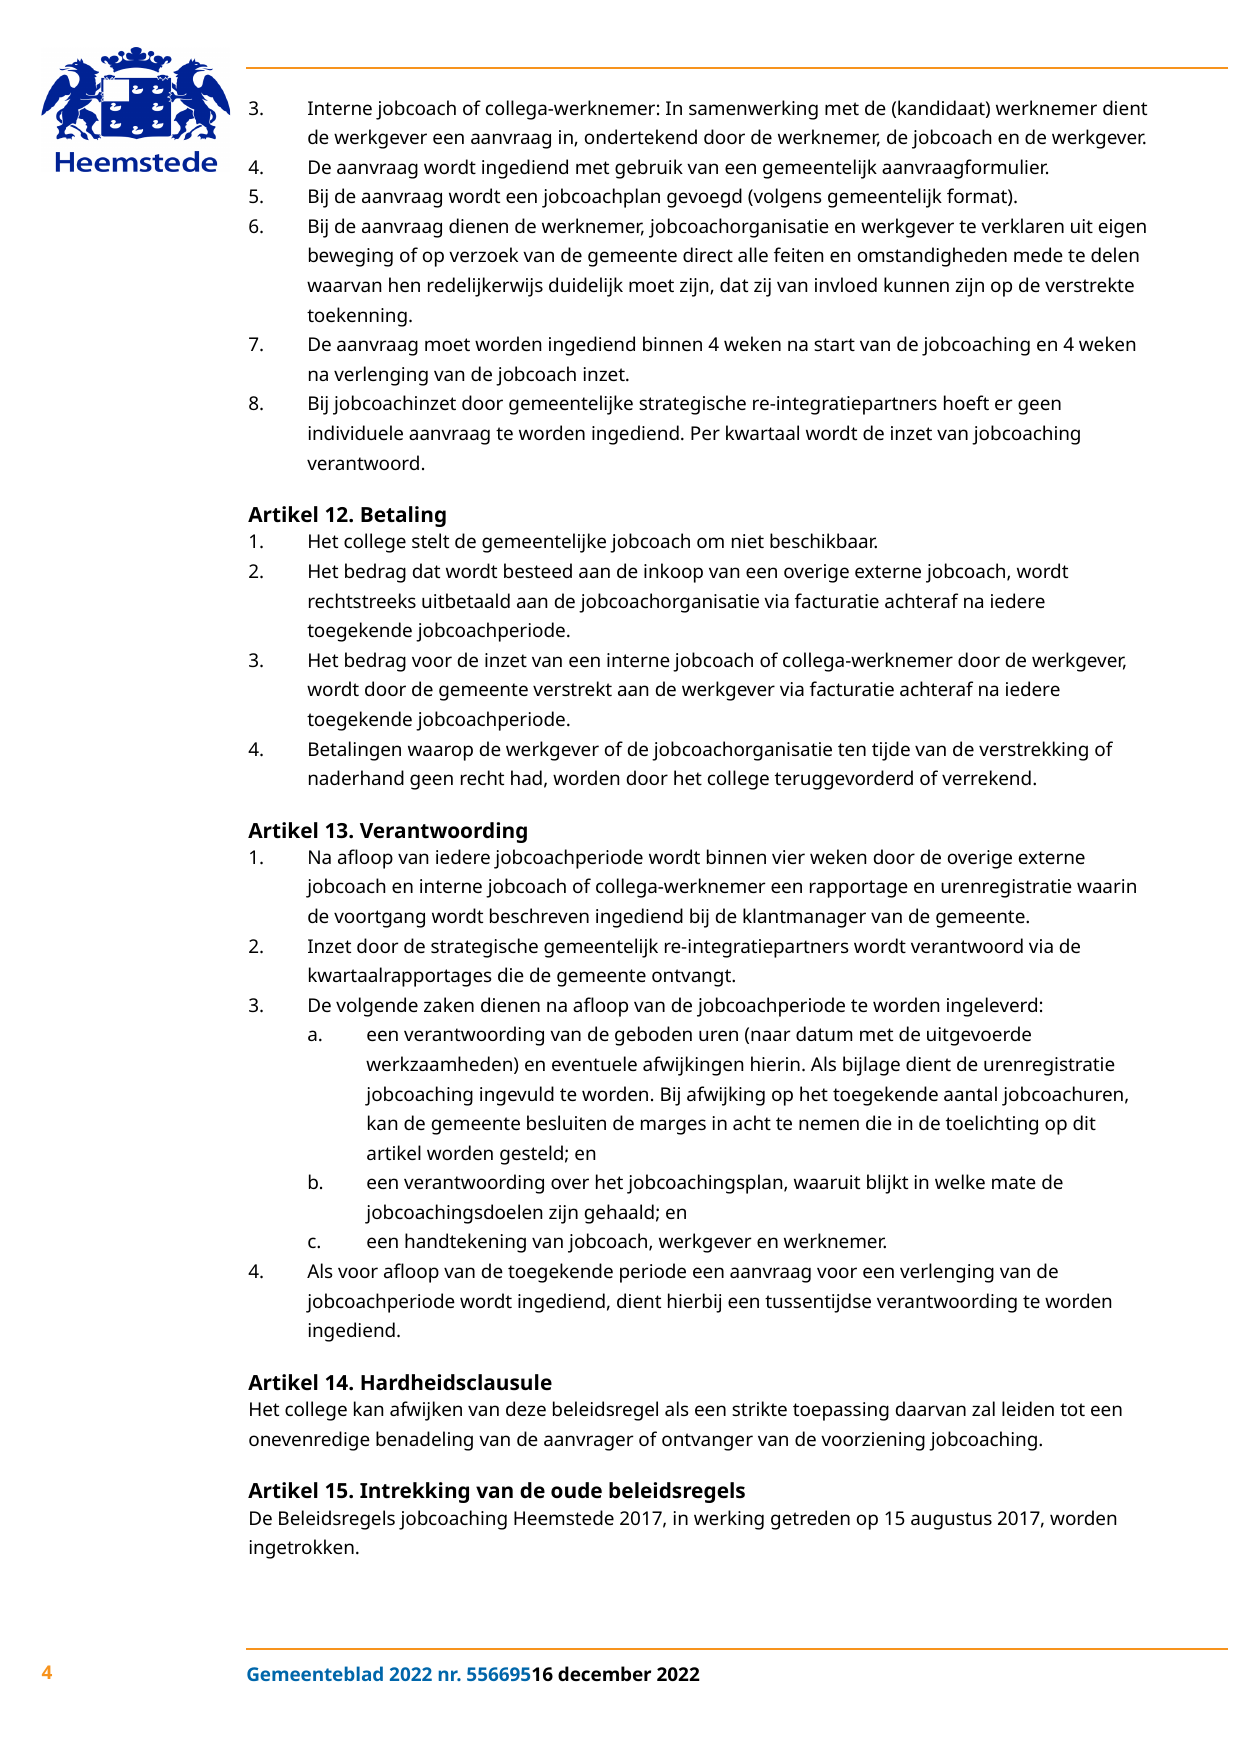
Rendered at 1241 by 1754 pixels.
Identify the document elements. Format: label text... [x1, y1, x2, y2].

list Het bedrag dat wordt besteed aan de inkoop van een overige externe jobcoach, wordt rechtstreeks uitbetaald aan de jobcoachorganisatie via facturatie achteraf na iedere toegekende jobcoachperiode. [248, 558, 1152, 643]
list Bij jobcoachinzet door gemeentelijke strategische re-integratiepartners hoeft er geen individuele aanvraag te worden ingediend. Per kwartaal wordt de inzet van jobcoaching verantwoord. [248, 391, 1152, 476]
list De aanvraag wordt ingediend met gebruik van een gemeentelijk aanvraagformulier. [248, 154, 1152, 180]
list De volgende zaken dienen na afloop van de jobcoachperiode te worden ingeleverd: [248, 992, 1152, 1018]
list een verantwoording van de geboden uren (naar datum met de uitgevoerde werkzaamheden) en eventuele afwijkingen hierin. Als bijlage dient de urenregistratie jobcoaching ingevuld te worden. Bij afwijking op het toegekende aantal jobcoachuren, kan de gemeente besluiten de marges in acht te nemen die in de toelichting op dit artikel worden gesteld; en [307, 1022, 1152, 1166]
list een verantwoording over het jobcoachingsplan, waaruit blijkt in welke mate de jobcoachingsdoelen zijn gehaald; en [307, 1169, 1152, 1225]
picture [41, 47, 231, 172]
list een handtekening van jobcoach, werkgever en werknemer. [307, 1229, 1152, 1254]
text De Beleidsregels jobcoaching Heemstede 2017, in werking getreden op 15 augustus 2017, worden ingetrokken. [248, 1505, 1152, 1560]
list Het bedrag voor de inzet van een interne jobcoach of collega-werknemer door de werkgever, wordt door de gemeente verstrekt aan de werkgever via facturatie achteraf na iedere toegekende jobcoachperiode. [248, 647, 1152, 732]
list De aanvraag moet worden ingediend binnen 4 weken na start van de jobcoaching en 4 weken na verlenging van de jobcoach inzet. [248, 331, 1152, 387]
list Bij de aanvraag dienen de werknemer, jobcoachorganisatie en werkgever te verklaren uit eigen beweging of op verzoek van de gemeente direct alle feiten en omstandigheden mede te delen waarvan hen redelijkerwijs duidelijk moet zijn, dat zij van invloed kunnen zijn op de verstrekte toekenning. [248, 213, 1152, 328]
list Het college stelt de gemeentelijke jobcoach om niet beschikbaar. [248, 529, 1152, 554]
list Betalingen waarop de werkgever of de jobcoachorganisatie ten tijde van de verstrekking of naderhand geen recht had, worden door het college teruggevorderd of verrekend. [248, 736, 1152, 791]
list Interne jobcoach of collega-werknemer: In samenwerking met de (kandidaat) werknemer dient de werkgever een aanvraag in, ondertekend door de werknemer, de jobcoach en de werkgever. [248, 95, 1152, 150]
list Als voor afloop van de toegekende periode een aanvraag voor een verlenging van de jobcoachperiode wordt ingediend, dient hierbij een tussentijdse verantwoording te worden ingediend. [248, 1258, 1152, 1343]
text Het college kan afwijken van deze beleidsregel als een strikte toepassing daarvan zal leiden tot een onevenredige benadeling van de aanvrager of ontvanger van de voorziening jobcoaching. [248, 1396, 1152, 1452]
text Artikel 12. Betaling [248, 500, 1152, 529]
text Artikel 15. Intrekking van de oude beleidsregels [248, 1476, 1152, 1505]
list Bij de aanvraag wordt een jobcoachplan gevoegd (volgens gemeentelijk format). [248, 183, 1152, 209]
list Na afloop van iedere jobcoachperiode wordt binnen vier weken door de overige externe jobcoach en interne jobcoach of collega-werknemer een rapportage en urenregistratie waarin de voortgang wordt beschreven ingediend bij de klantmanager van de gemeente. [248, 844, 1152, 929]
text Artikel 14. Hardheidsclausule [248, 1368, 1152, 1396]
text Artikel 13. Verantwoording [248, 816, 1152, 844]
list Inzet door de strategische gemeentelijk re-integratiepartners wordt verantwoord via de kwartaalrapportages die de gemeente ontvangt. [248, 933, 1152, 988]
